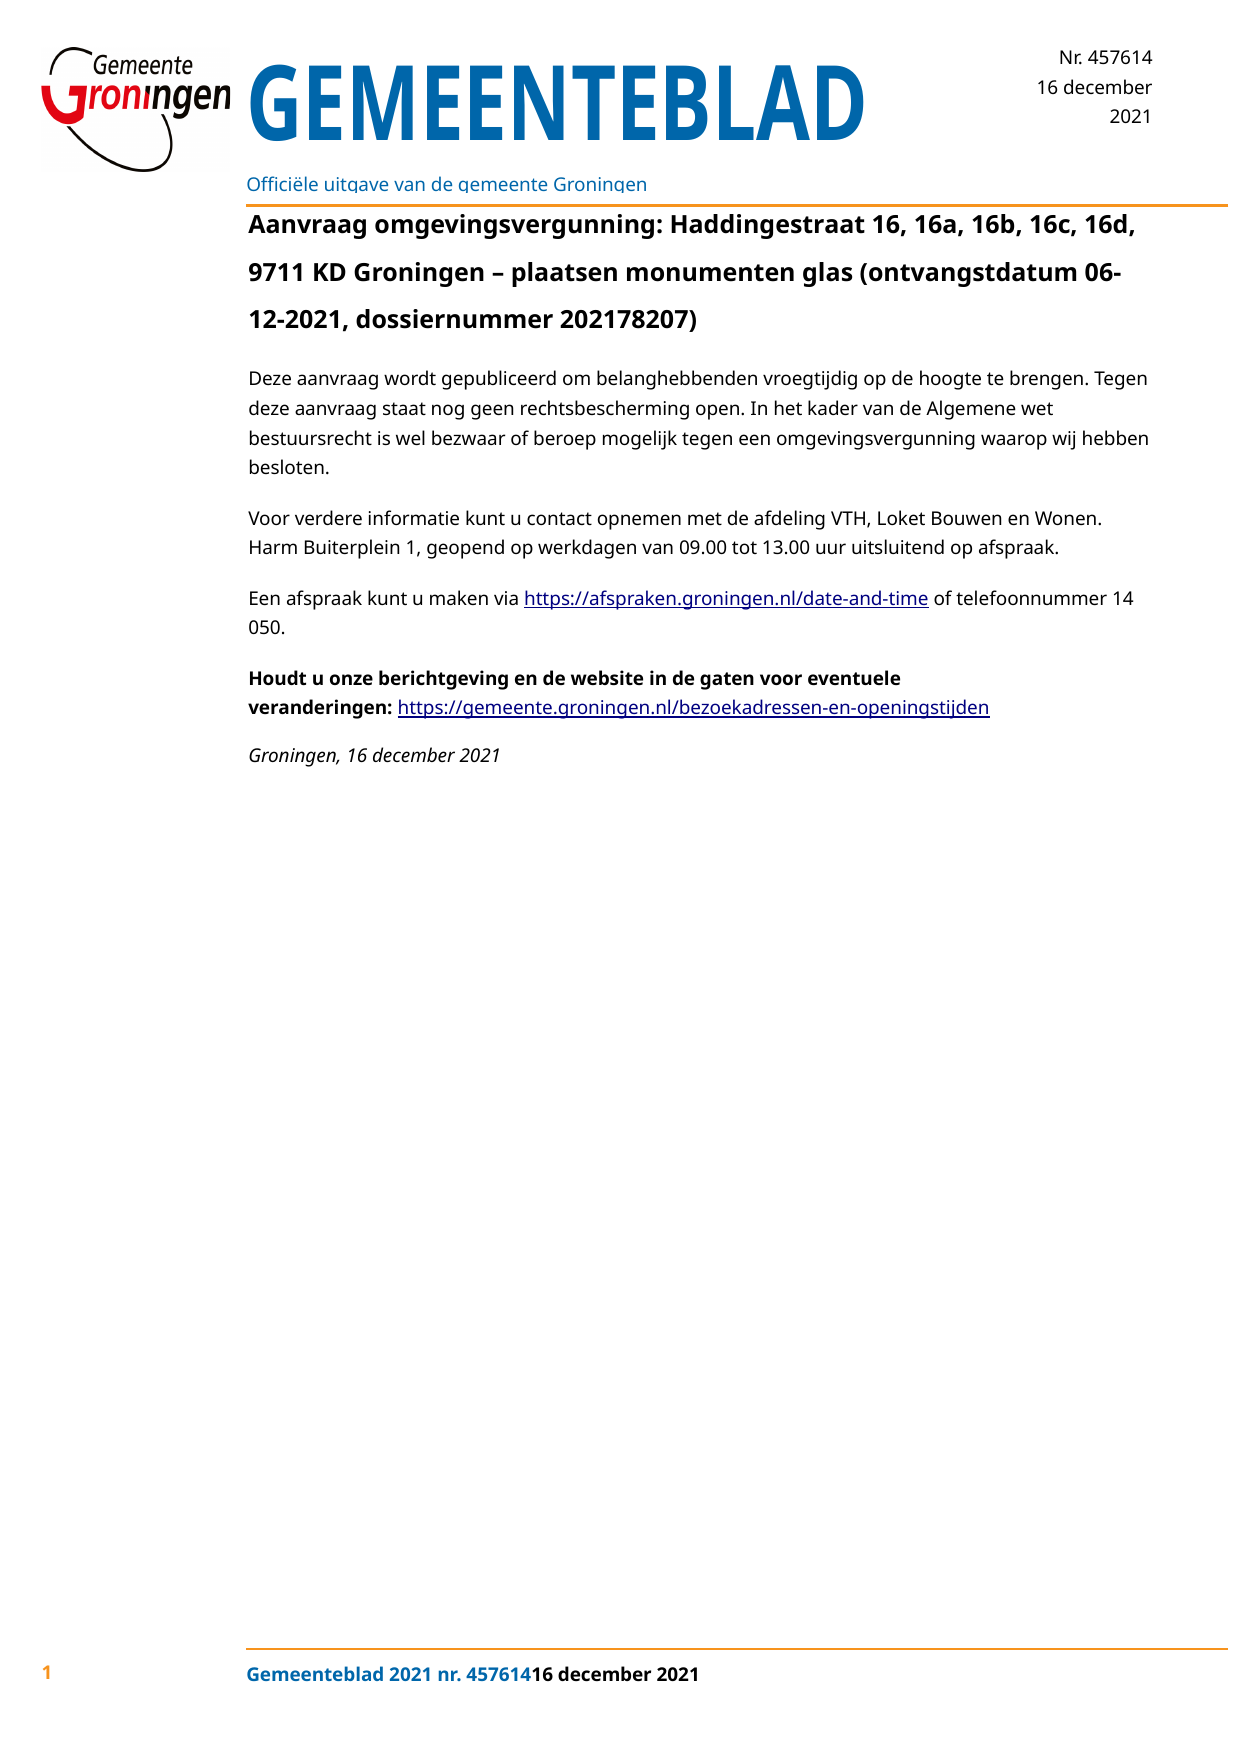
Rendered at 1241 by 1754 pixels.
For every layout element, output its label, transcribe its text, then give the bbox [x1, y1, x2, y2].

text Aanvraag omgevingsvergunning: Haddingestraat 16, 16a, 16b, 16c, 16d, 9711 KD Groningen – plaatsen monumenten glas (ontvangstdatum 06-12-2021, dossiernummer 202178207) [248, 207, 1152, 336]
text Deze aanvraag wordt gepubliceerd om belanghebbenden vroegtijdig op de hoogte te brengen. Tegen deze aanvraag staat nog geen rechtsbescherming open. In het kader van de Algemene wet bestuursrecht is wel bezwaar of beroep mogelijk tegen een omgevingsvergunning waarop wij hebben besloten. [248, 366, 1152, 480]
text Houdt u onze berichtgeving en de website in de gaten voor eventuele veranderingen: https://gemeente.groningen.nl/bezoekadressen-en-openingstijden [248, 665, 1152, 720]
picture [41, 47, 231, 172]
text Een afspraak kunt u maken via https://afspraken.groningen.nl/date-and-time of telefoonnummer 14 050. [248, 585, 1152, 640]
text Voor verdere informatie kunt u contact opnemen met de afdeling VTH, Loket Bouwen en Wonen. Harm Buiterplein 1, geopend op werkdagen van 09.00 tot 13.00 uur uitsluitend op afspraak. [248, 505, 1152, 560]
text Groningen, 16 december 2021 [248, 742, 1152, 768]
